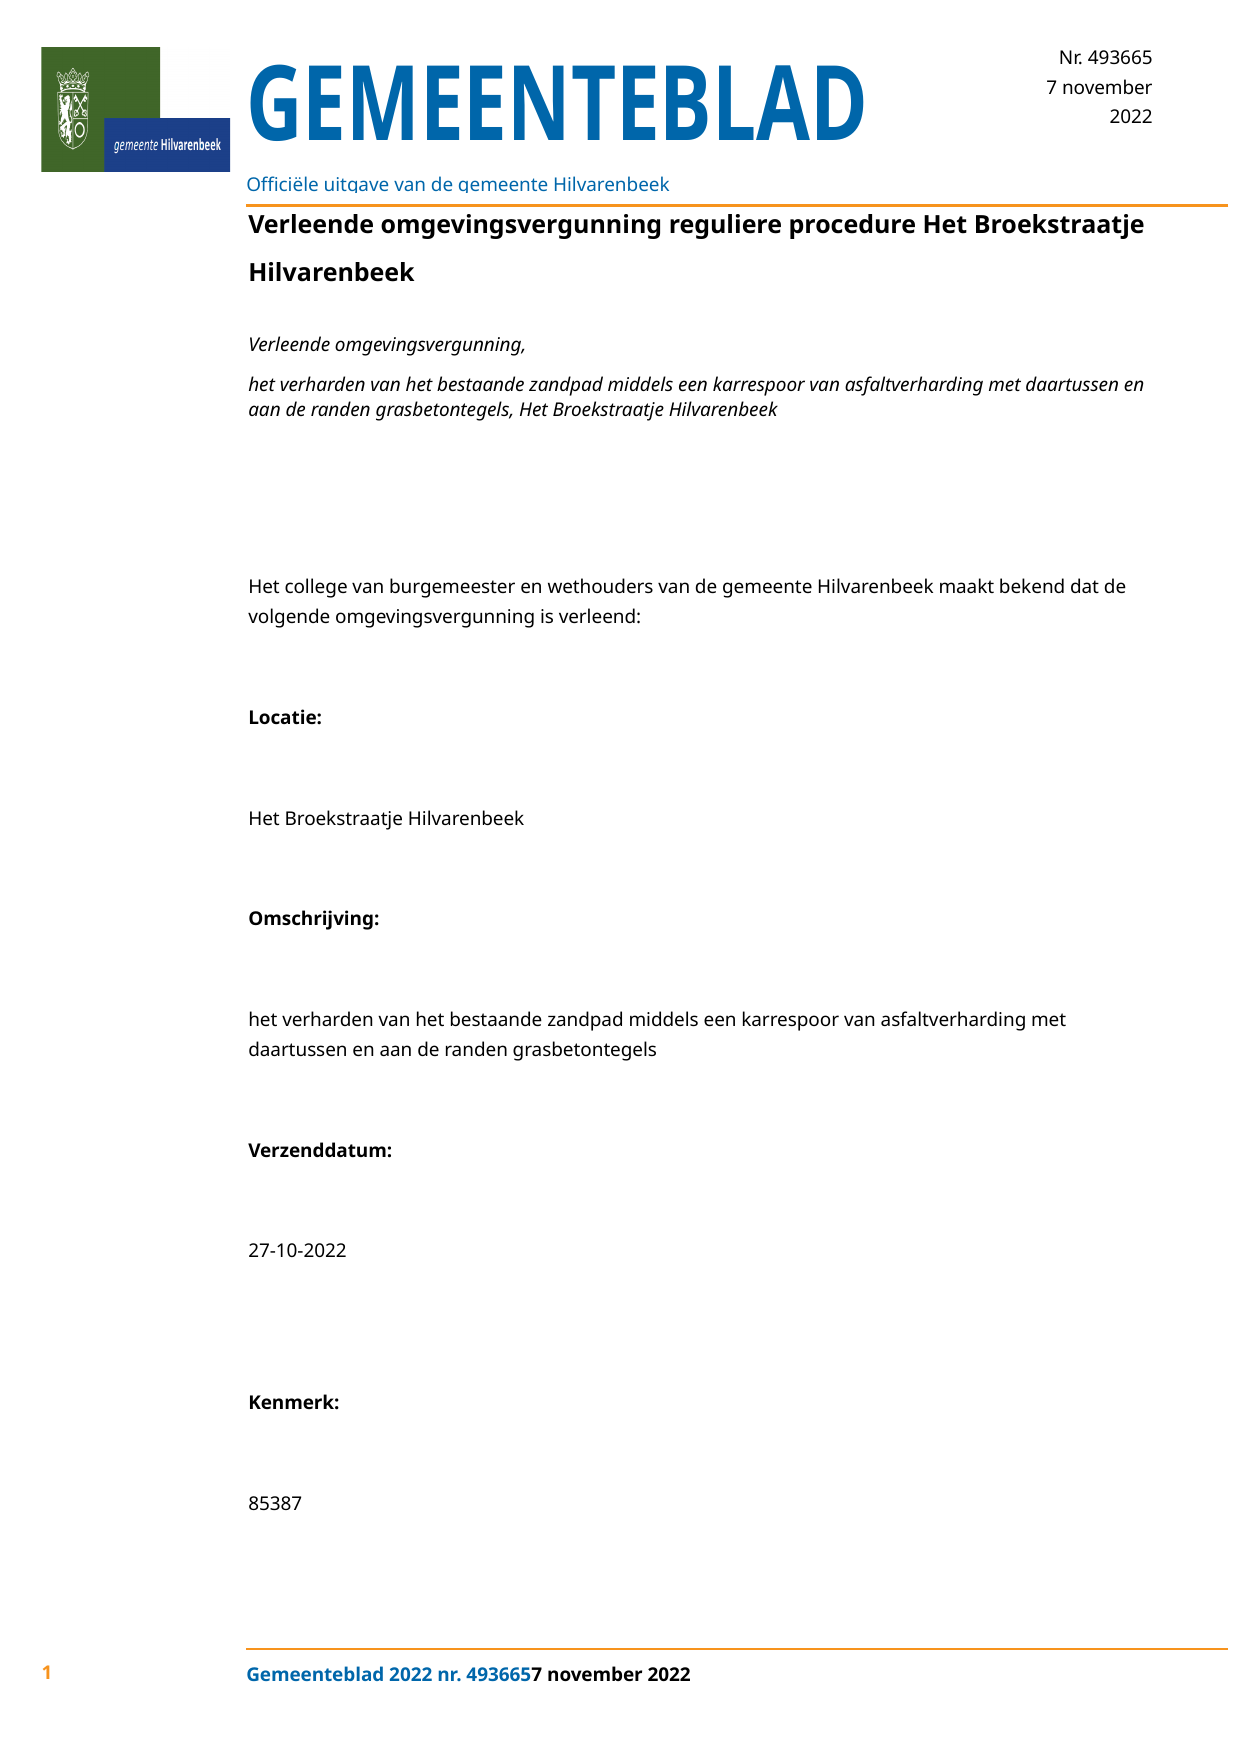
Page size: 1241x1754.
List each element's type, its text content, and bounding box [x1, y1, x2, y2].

text Omschrijving: [248, 906, 1152, 931]
text het verharden van het bestaande zandpad middels een karrespoor van asfaltverharding met daartussen en aan de randen grasbetontegels, Het Broekstraatje Hilvarenbeek [248, 371, 1152, 422]
text het verharden van het bestaande zandpad middels een karrespoor van asfaltverharding met daartussen en aan de randen grasbetontegels [248, 1006, 1152, 1062]
text 27-10-2022 [248, 1238, 1152, 1263]
text Het college van burgemeester en wethouders van de gemeente Hilvarenbeek maakt bekend dat de volgende omgevingsvergunning is verleend: [248, 573, 1152, 629]
text 85387 [248, 1490, 1152, 1515]
text Verzenddatum: [248, 1137, 1152, 1162]
text Locatie: [248, 704, 1152, 729]
text Kenmerk: [248, 1389, 1152, 1414]
picture [41, 47, 231, 172]
text Verleende omgevingsvergunning, [248, 331, 1152, 357]
text Het Broekstraatje Hilvarenbeek [248, 805, 1152, 830]
text Verleende omgevingsvergunning reguliere procedure Het Broekstraatje Hilvarenbeek [248, 207, 1152, 288]
